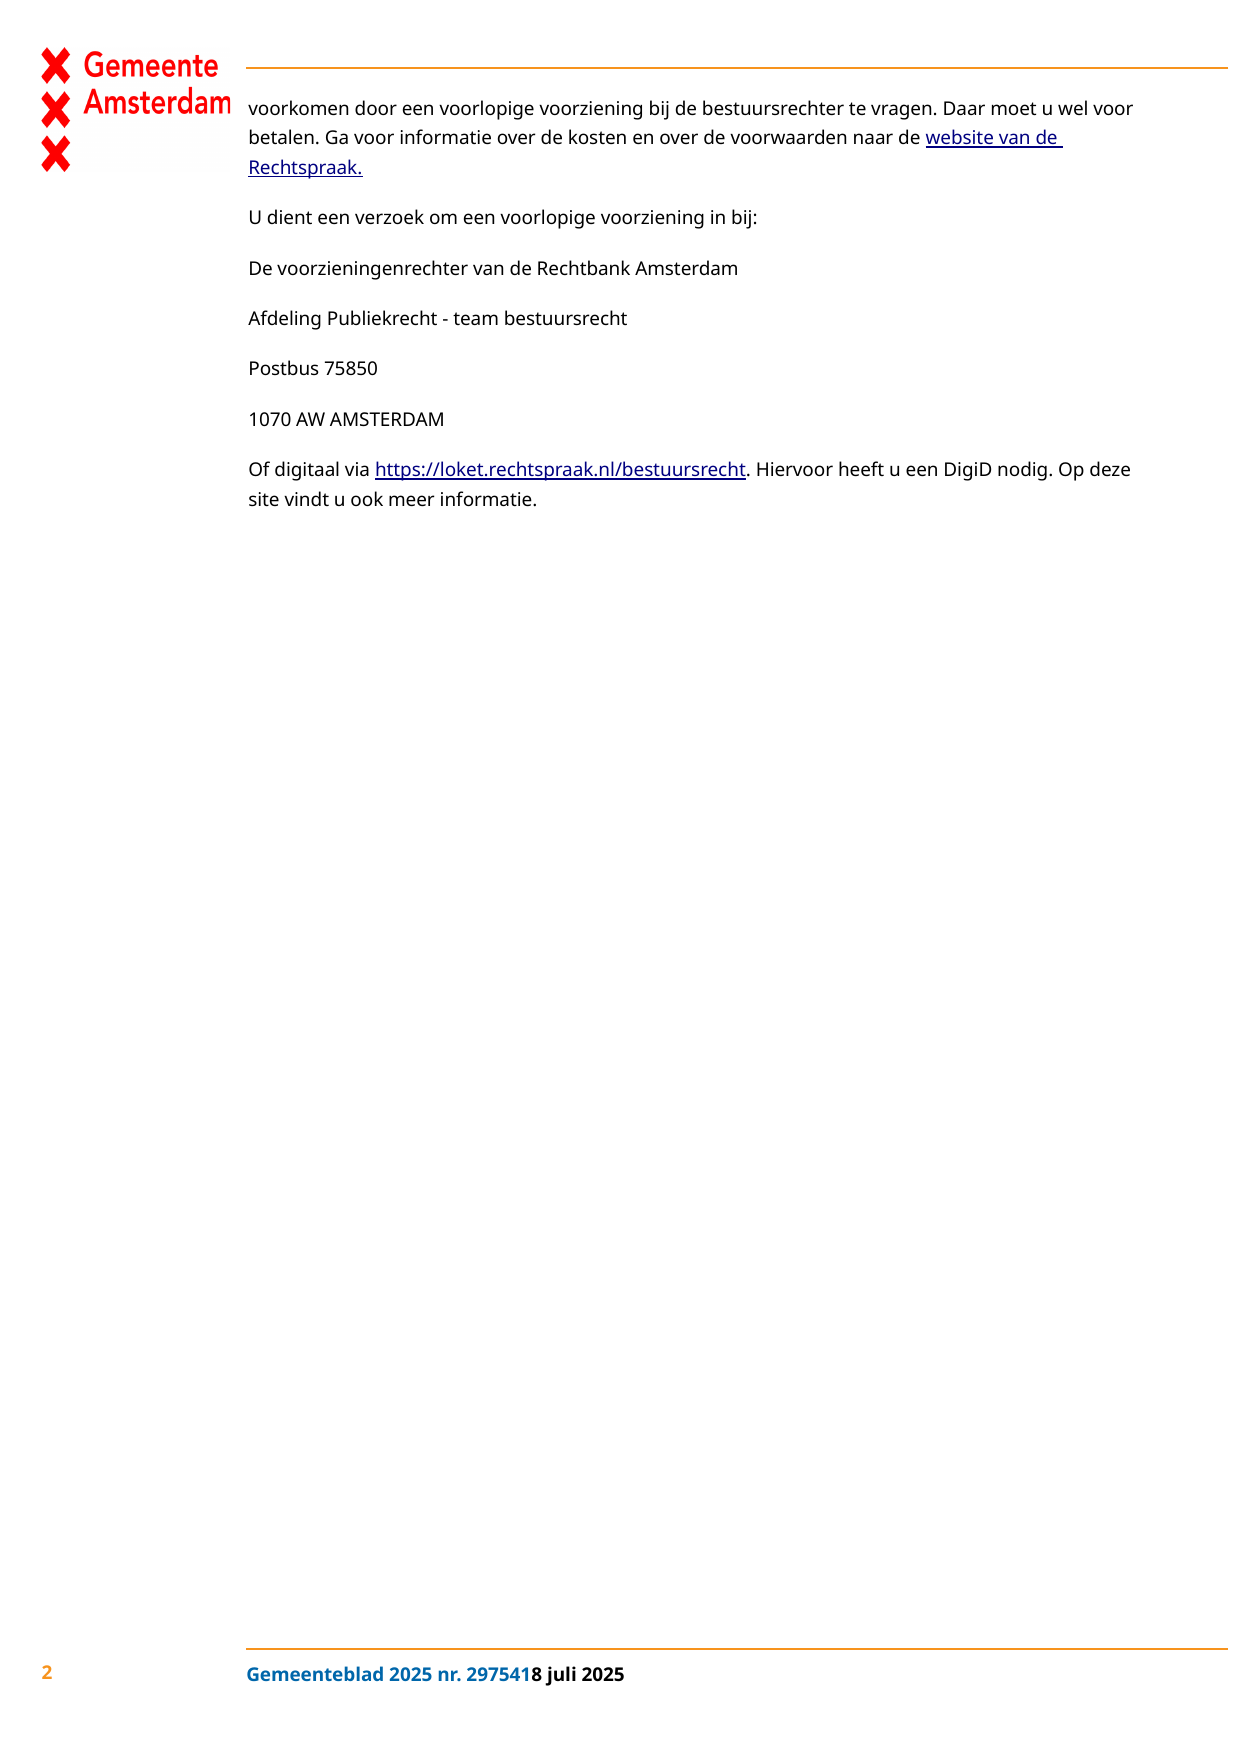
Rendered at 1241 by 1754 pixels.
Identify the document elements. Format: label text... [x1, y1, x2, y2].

picture [41, 47, 231, 172]
text Of digitaal via https://loket.rechtspraak.nl/bestuursrecht. Hiervoor heeft u een DigiD nodig. Op deze site vindt u ook meer informatie. [248, 456, 1152, 512]
text U dient een verzoek om een voorlopige voorziening in bij: [248, 204, 1152, 230]
text voorkomen door een voorlopige voorziening bij de bestuursrechter te vragen. Daar moet u wel voor betalen. Ga voor informatie over de kosten en over de voorwaarden naar de website van de Rechtspraak. [248, 95, 1152, 180]
text De voorzieningenrechter van de Rechtbank Amsterdam [248, 255, 1152, 281]
text Afdeling Publiekrecht - team bestuursrecht [248, 305, 1152, 331]
text 1070 AW AMSTERDAM [248, 406, 1152, 432]
text Postbus 75850 [248, 356, 1152, 381]
